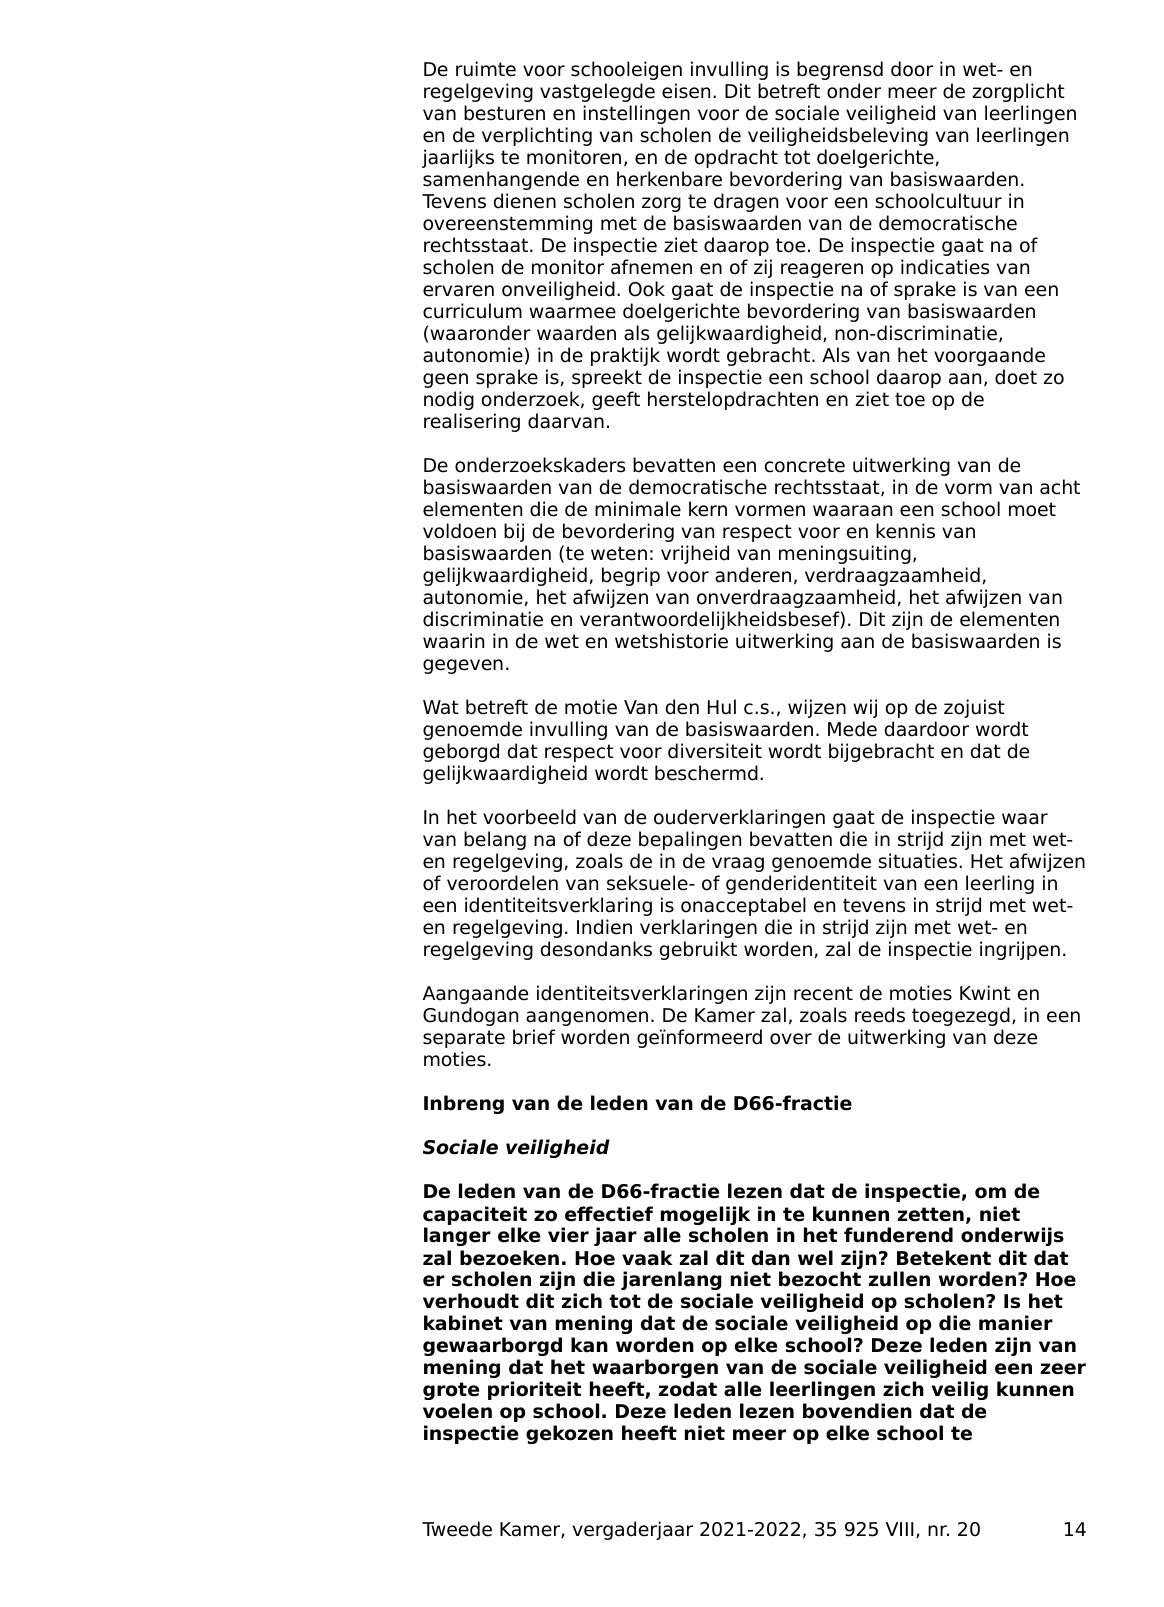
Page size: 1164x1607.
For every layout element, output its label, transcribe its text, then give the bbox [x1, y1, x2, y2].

text Wat betreft de motie Van den Hul c.s., wijzen wij op de zojuist genoemde invulling van de basiswaarden. Mede daardoor wordt geborgd dat respect voor diversiteit wordt bijgebracht en dat de gelijkwaardigheid wordt beschermd. [422, 697, 1087, 785]
text De leden van de D66-fractie lezen dat de inspectie, om de capaciteit zo effectief mogelijk in te kunnen zetten, niet langer elke vier jaar alle scholen in het funderend onderwijs zal bezoeken. Hoe vaak zal dit dan wel zijn? Betekent dit dat er scholen zijn die jarenlang niet bezocht zullen worden? Hoe verhoudt dit zich tot de sociale veiligheid op scholen? Is het kabinet van mening dat de sociale veiligheid op die manier gewaarborgd kan worden op elke school? Deze leden zijn van mening dat het waarborgen van de sociale veiligheid een zeer grote prioriteit heeft, zodat alle leerlingen zich veilig kunnen voelen op school. Deze leden lezen bovendien dat de inspectie gekozen heeft niet meer op elke school te [422, 1181, 1087, 1445]
text De onderzoekskaders bevatten een concrete uitwerking van de basiswaarden van de democratische rechtsstaat, in de vorm van acht elementen die de minimale kern vormen waaraan een school moet voldoen bij de bevordering van respect voor en kennis van basiswaarden (te weten: vrijheid van meningsuiting, gelijkwaardigheid, begrip voor anderen, verdraagzaamheid, autonomie, het afwijzen van onverdraagzaamheid, het afwijzen van discriminatie en verantwoordelijkheidsbesef). Dit zijn de elementen waarin in de wet en wetshistorie uitwerking aan de basiswaarden is gegeven. [422, 455, 1087, 675]
subtitle Sociale veiligheid [422, 1137, 1087, 1159]
text In het voorbeeld van de ouderverklaringen gaat de inspectie waar van belang na of deze bepalingen bevatten die in strijd zijn met wet- en regelgeving, zoals de in de vraag genoemde situaties. Het afwijzen of veroordelen van seksuele- of genderidentiteit van een leerling in een identiteitsverklaring is onacceptabel en tevens in strijd met wet- en regelgeving. Indien verklaringen die in strijd zijn met wet- en regelgeving desondanks gebruikt worden, zal de inspectie ingrijpen. [422, 807, 1087, 961]
text De ruimte voor schooleigen invulling is begrensd door in wet- en regelgeving vastgelegde eisen. Dit betreft onder meer de zorgplicht van besturen en instellingen voor de sociale veiligheid van leerlingen en de verplichting van scholen de veiligheidsbeleving van leerlingen jaarlijks te monitoren, en de opdracht tot doelgerichte, samenhangende en herkenbare bevordering van basiswaarden. Tevens dienen scholen zorg te dragen voor een schoolcultuur in overeenstemming met de basiswaarden van de democratische rechtsstaat. De inspectie ziet daarop toe. De inspectie gaat na of scholen de monitor afnemen en of zij reageren op indicaties van ervaren onveiligheid. Ook gaat de inspectie na of sprake is van een curriculum waarmee doelgerichte bevordering van basiswaarden (waaronder waarden als gelijkwaardigheid, non-discriminatie, autonomie) in de praktijk wordt gebracht. Als van het voorgaande geen sprake is, spreekt de inspectie een school daarop aan, doet zo nodig onderzoek, geeft herstelopdrachten en ziet toe op de realisering daarvan. [422, 59, 1087, 433]
text Aangaande identiteitsverklaringen zijn recent de moties Kwint en Gundogan aangenomen. De Kamer zal, zoals reeds toegezegd, in een separate brief worden geïnformeerd over de uitwerking van deze moties. [422, 983, 1087, 1071]
subtitle Inbreng van de leden van de D66-fractie [422, 1093, 1087, 1115]
